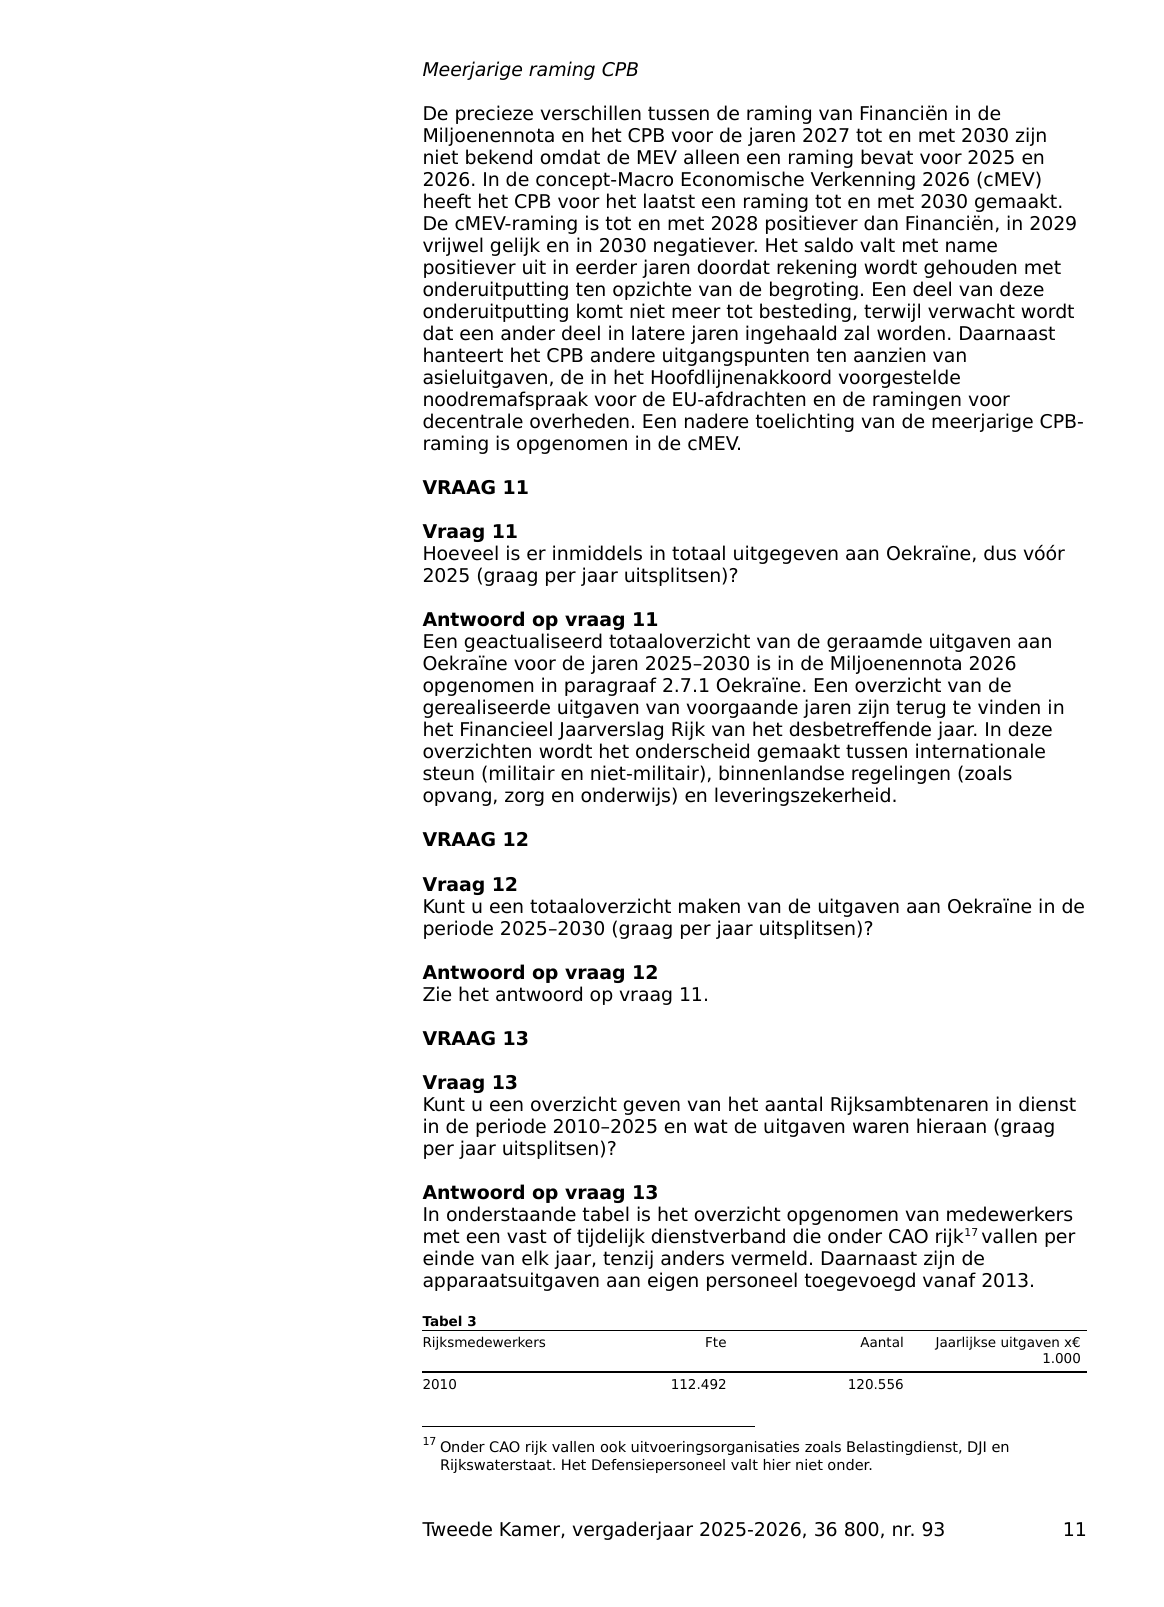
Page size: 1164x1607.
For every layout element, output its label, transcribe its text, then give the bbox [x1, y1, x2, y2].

text Een geactualiseerd totaaloverzicht van de geraamde uitgaven aan Oekraïne voor de jaren 2025–2030 is in de Miljoenennota 2026 opgenomen in paragraaf 2.7.1 Oekraïne. Een overzicht van de gerealiseerde uitgaven van voorgaande jaren zijn terug te vinden in het Financieel Jaarverslag Rijk van het desbetreffende jaar. In deze overzichten wordt het onderscheid gemaakt tussen internationale steun (militair en niet-militair), binnenlandse regelingen (zoals opvang, zorg en onderwijs) en leveringszekerheid. [422, 631, 1087, 807]
text Antwoord op vraag 11 [422, 609, 1087, 631]
text Onder CAO rijk vallen ook uitvoeringsorganisaties zoals Belastingdienst, DJI en Rijkswaterstaat. Het Defensiepersoneel valt hier niet onder. [422, 1435, 1087, 1474]
text De precieze verschillen tussen de raming van Financiën in de Miljoenennota en het CPB voor de jaren 2027 tot en met 2030 zijn niet bekend omdat de MEV alleen een raming bevat voor 2025 en 2026. In de concept-Macro Economische Verkenning 2026 (cMEV) heeft het CPB voor het laatst een raming tot en met 2030 gemaakt. De cMEV-raming is tot en met 2028 positiever dan Financiën, in 2029 vrijwel gelijk en in 2030 negatiever. Het saldo valt met name positiever uit in eerder jaren doordat rekening wordt gehouden met onderuitputting ten opzichte van de begroting. Een deel van deze onderuitputting komt niet meer tot besteding, terwijl verwacht wordt dat een ander deel in latere jaren ingehaald zal worden. Daarnaast hanteert het CPB andere uitgangspunten ten aanzien van asieluitgaven, de in het Hoofdlijnenakkoord voorgestelde noodremafspraak voor de EU-afdrachten en de ramingen voor decentrale overheden. Een nadere toelichting van de meerjarige CPB-raming is opgenomen in de cMEV. [422, 103, 1087, 455]
text Hoeveel is er inmiddels in totaal uitgegeven aan Oekraïne, dus vóór 2025 (graag per jaar uitsplitsen)? [422, 543, 1087, 587]
table_header Tabel 3 [422, 1314, 1087, 1329]
text In onderstaande tabel is het overzicht opgenomen van medewerkers met een vast of tijdelijk dienstverband die onder CAO rijkvallen per einde van elk jaar, tenzij anders vermeld. Daarnaast zijn de apparaatsuitgaven aan eigen personeel toegevoegd vanaf 2013. [422, 1204, 1087, 1292]
table_cell 2010 [422, 1373, 555, 1393]
text Vraag 12 [422, 873, 1087, 896]
subtitle VRAAG 12 [422, 829, 1087, 851]
table_cell Aantal [732, 1331, 909, 1371]
text Kunt u een totaaloverzicht maken van de uitgaven aan Oekraïne in de periode 2025–2030 (graag per jaar uitsplitsen)? [422, 896, 1087, 939]
table_cell Rijksmedewerkers [422, 1331, 555, 1371]
text Vraag 11 [422, 521, 1087, 543]
text Kunt u een overzicht geven van het aantal Rijksambtenaren in dienst in de periode 2010–2025 en wat de uitgaven waren hieraan (graag per jaar uitsplitsen)? [422, 1094, 1087, 1160]
subtitle Meerjarige raming CPB [422, 59, 1087, 81]
table_cell 120.556 [732, 1373, 909, 1393]
text Zie het antwoord op vraag 11. [422, 984, 1087, 1006]
table_cell 112.492 [555, 1373, 732, 1393]
text Antwoord op vraag 13 [422, 1182, 1087, 1204]
table_cell Jaarlijkse uitgaven x€ 1.000 [910, 1331, 1087, 1371]
subtitle VRAAG 11 [422, 477, 1087, 499]
table_cell [910, 1373, 1087, 1393]
text Antwoord op vraag 12 [422, 962, 1087, 984]
subtitle VRAAG 13 [422, 1028, 1087, 1050]
table_cell Fte [555, 1331, 732, 1371]
text Vraag 13 [422, 1072, 1087, 1094]
